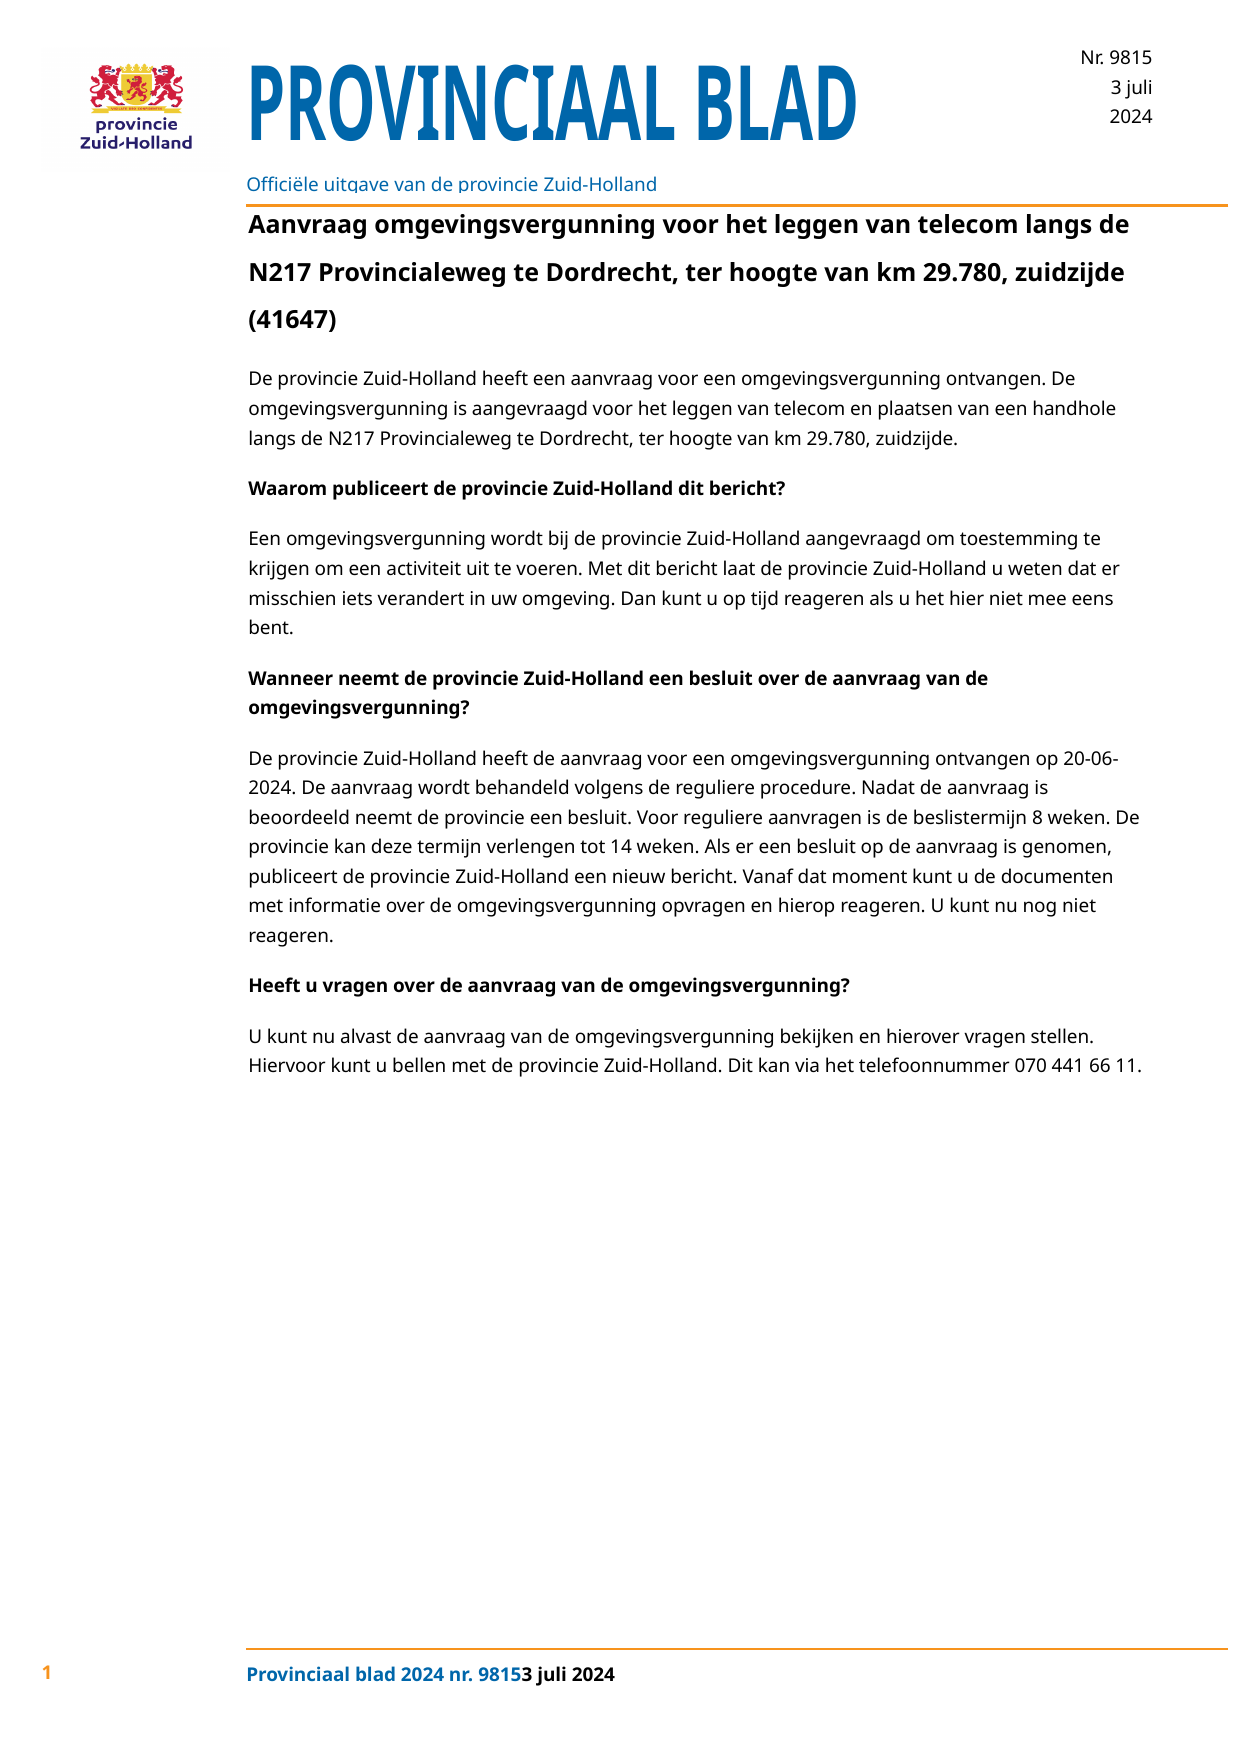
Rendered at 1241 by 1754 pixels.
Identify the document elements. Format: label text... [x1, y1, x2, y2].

picture [41, 47, 231, 172]
text De provincie Zuid-Holland heeft de aanvraag voor een omgevingsvergunning ontvangen op 20-06-2024. De aanvraag wordt behandeld volgens de reguliere procedure. Nadat de aanvraag is beoordeeld neemt de provincie een besluit. Voor reguliere aanvragen is de beslistermijn 8 weken. De provincie kan deze termijn verlengen tot 14 weken. Als er een besluit op de aanvraag is genomen, publiceert de provincie Zuid-Holland een nieuw bericht. Vanaf dat moment kunt u de documenten met informatie over de omgevingsvergunning opvragen en hierop reageren. U kunt nu nog niet reageren. [248, 745, 1152, 948]
text Heeft u vragen over de aanvraag van de omgevingsvergunning? [248, 973, 1152, 998]
text Waarom publiceert de provincie Zuid-Holland dit bericht? [248, 475, 1152, 501]
text Wanneer neemt de provincie Zuid-Holland een besluit over de aanvraag van de omgevingsvergunning? [248, 665, 1152, 720]
text U kunt nu alvast de aanvraag van de omgevingsvergunning bekijken en hierover vragen stellen. Hiervoor kunt u bellen met de provincie Zuid-Holland. Dit kan via het telefoonnummer 070 441 66 11. [248, 1023, 1152, 1078]
text Een omgevingsvergunning wordt bij de provincie Zuid-Holland aangevraagd om toestemming te krijgen om een activiteit uit te voeren. Met dit bericht laat de provincie Zuid-Holland u weten dat er misschien iets verandert in uw omgeving. Dan kunt u op tijd reageren als u het hier niet mee eens bent. [248, 526, 1152, 640]
text De provincie Zuid-Holland heeft een aanvraag voor een omgevingsvergunning ontvangen. De omgevingsvergunning is aangevraagd voor het leggen van telecom en plaatsen van een handhole langs de N217 Provincialeweg te Dordrecht, ter hoogte van km 29.780, zuidzijde. [248, 366, 1152, 450]
text Aanvraag omgevingsvergunning voor het leggen van telecom langs de N217 Provincialeweg te Dordrecht, ter hoogte van km 29.780, zuidzijde (41647) [248, 207, 1152, 336]
